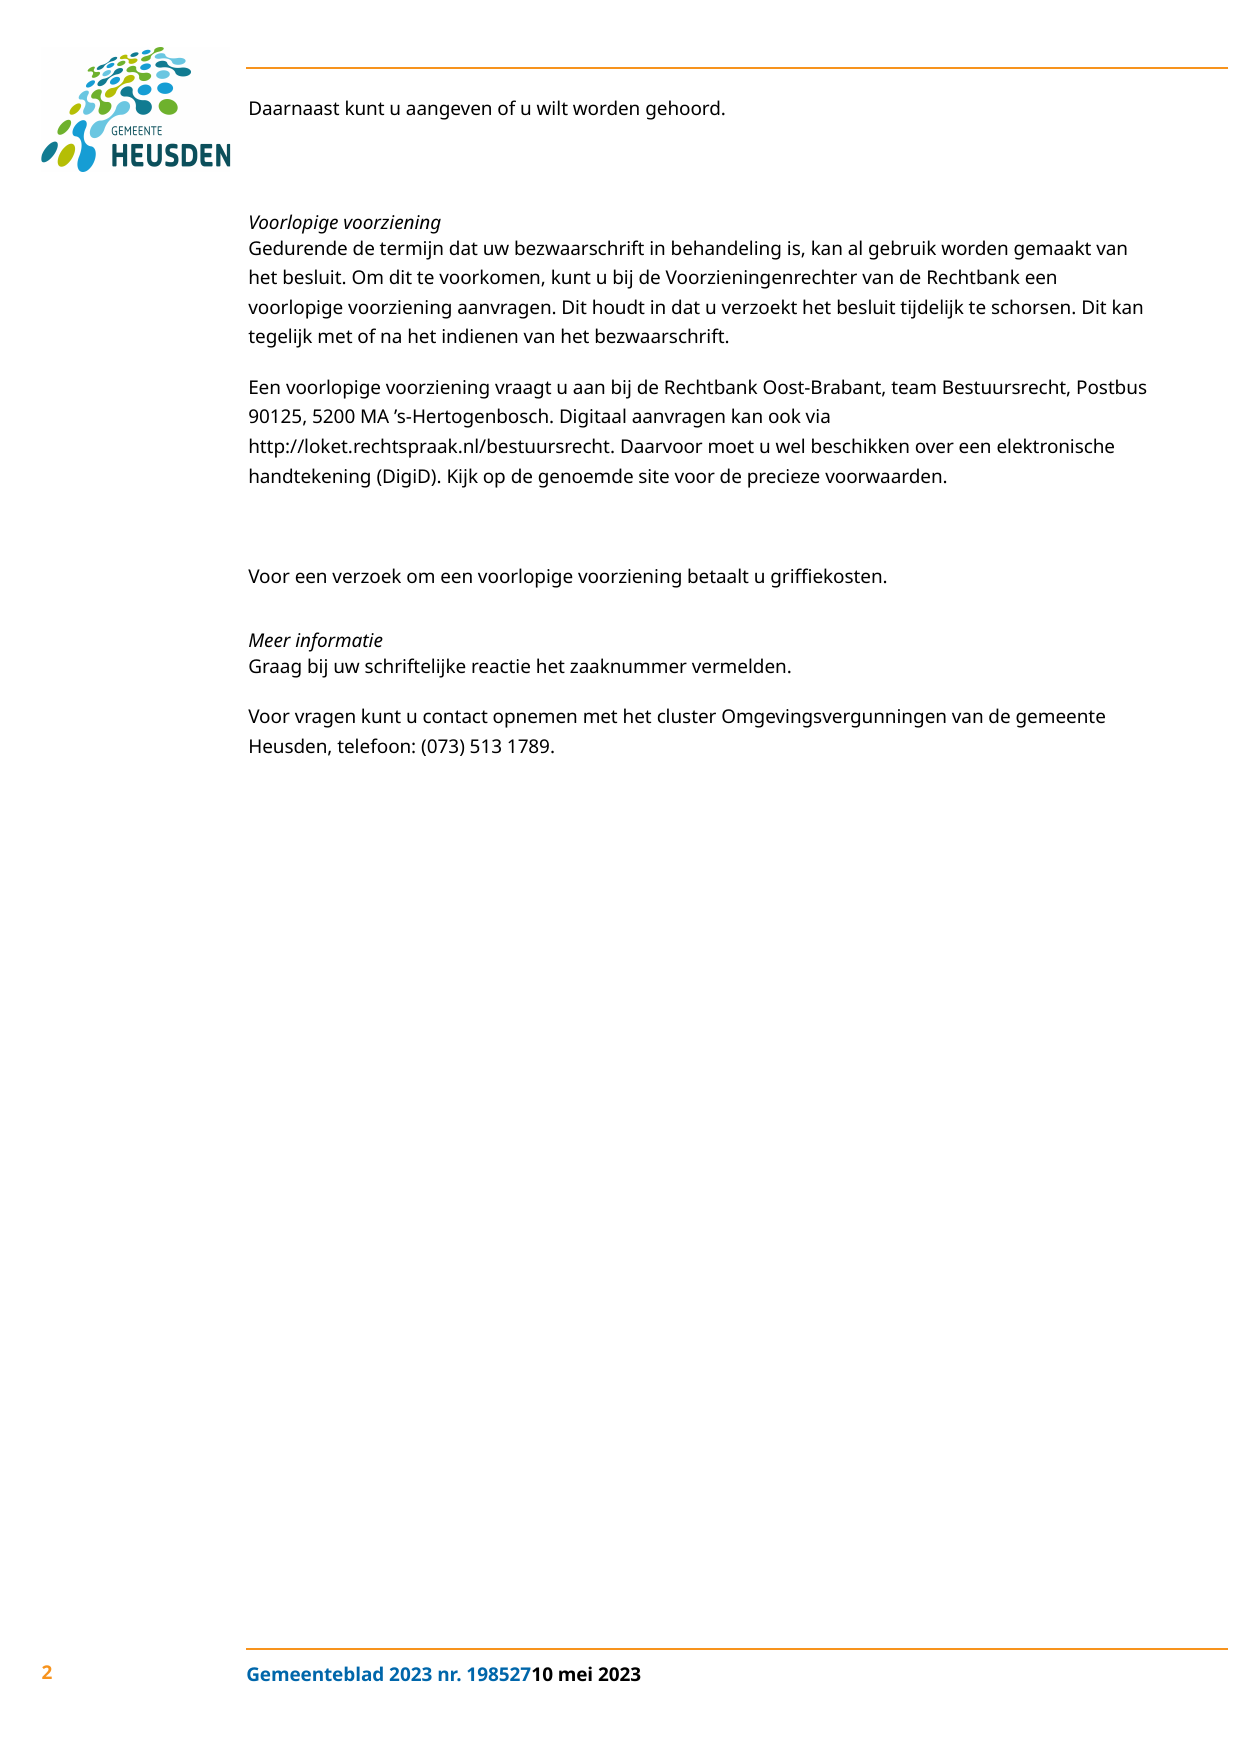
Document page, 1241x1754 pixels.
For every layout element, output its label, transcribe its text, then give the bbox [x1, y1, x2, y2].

text Voor vragen kunt u contact opnemen met het cluster Omgevingsvergunningen van de gemeente Heusden, telefoon: (073) 513 1789. [248, 704, 1152, 759]
text Voorlopige voorziening [248, 209, 1152, 235]
text Meer informatie [248, 628, 1152, 653]
text Een voorlopige voorziening vraagt u aan bij de Rechtbank Oost-Brabant, team Bestuursrecht, Postbus 90125, 5200 MA ’s-Hertogenbosch. Digitaal aanvragen kan ook via http://loket.rechtspraak.nl/bestuursrecht. Daarvoor moet u wel beschikken over een elektronische handtekening (DigiD). Kijk op de genoemde site voor de precieze voorwaarden. [248, 374, 1152, 488]
text Gedurende de termijn dat uw bezwaarschrift in behandeling is, kan al gebruik worden gemaakt van het besluit. Om dit te voorkomen, kunt u bij de Voorzieningenrechter van de Rechtbank een voorlopige voorziening aanvragen. Dit houdt in dat u verzoekt het besluit tijdelijk te schorsen. Dit kan tegelijk met of na het indienen van het bezwaarschrift. [248, 235, 1152, 349]
text Graag bij uw schriftelijke reactie het zaaknummer vermelden. [248, 653, 1152, 679]
picture [41, 47, 231, 172]
text Voor een verzoek om een voorlopige voorziening betaalt u griffiekosten. [248, 564, 1152, 589]
text Daarnaast kunt u aangeven of u wilt worden gehoord. [248, 95, 1152, 121]
